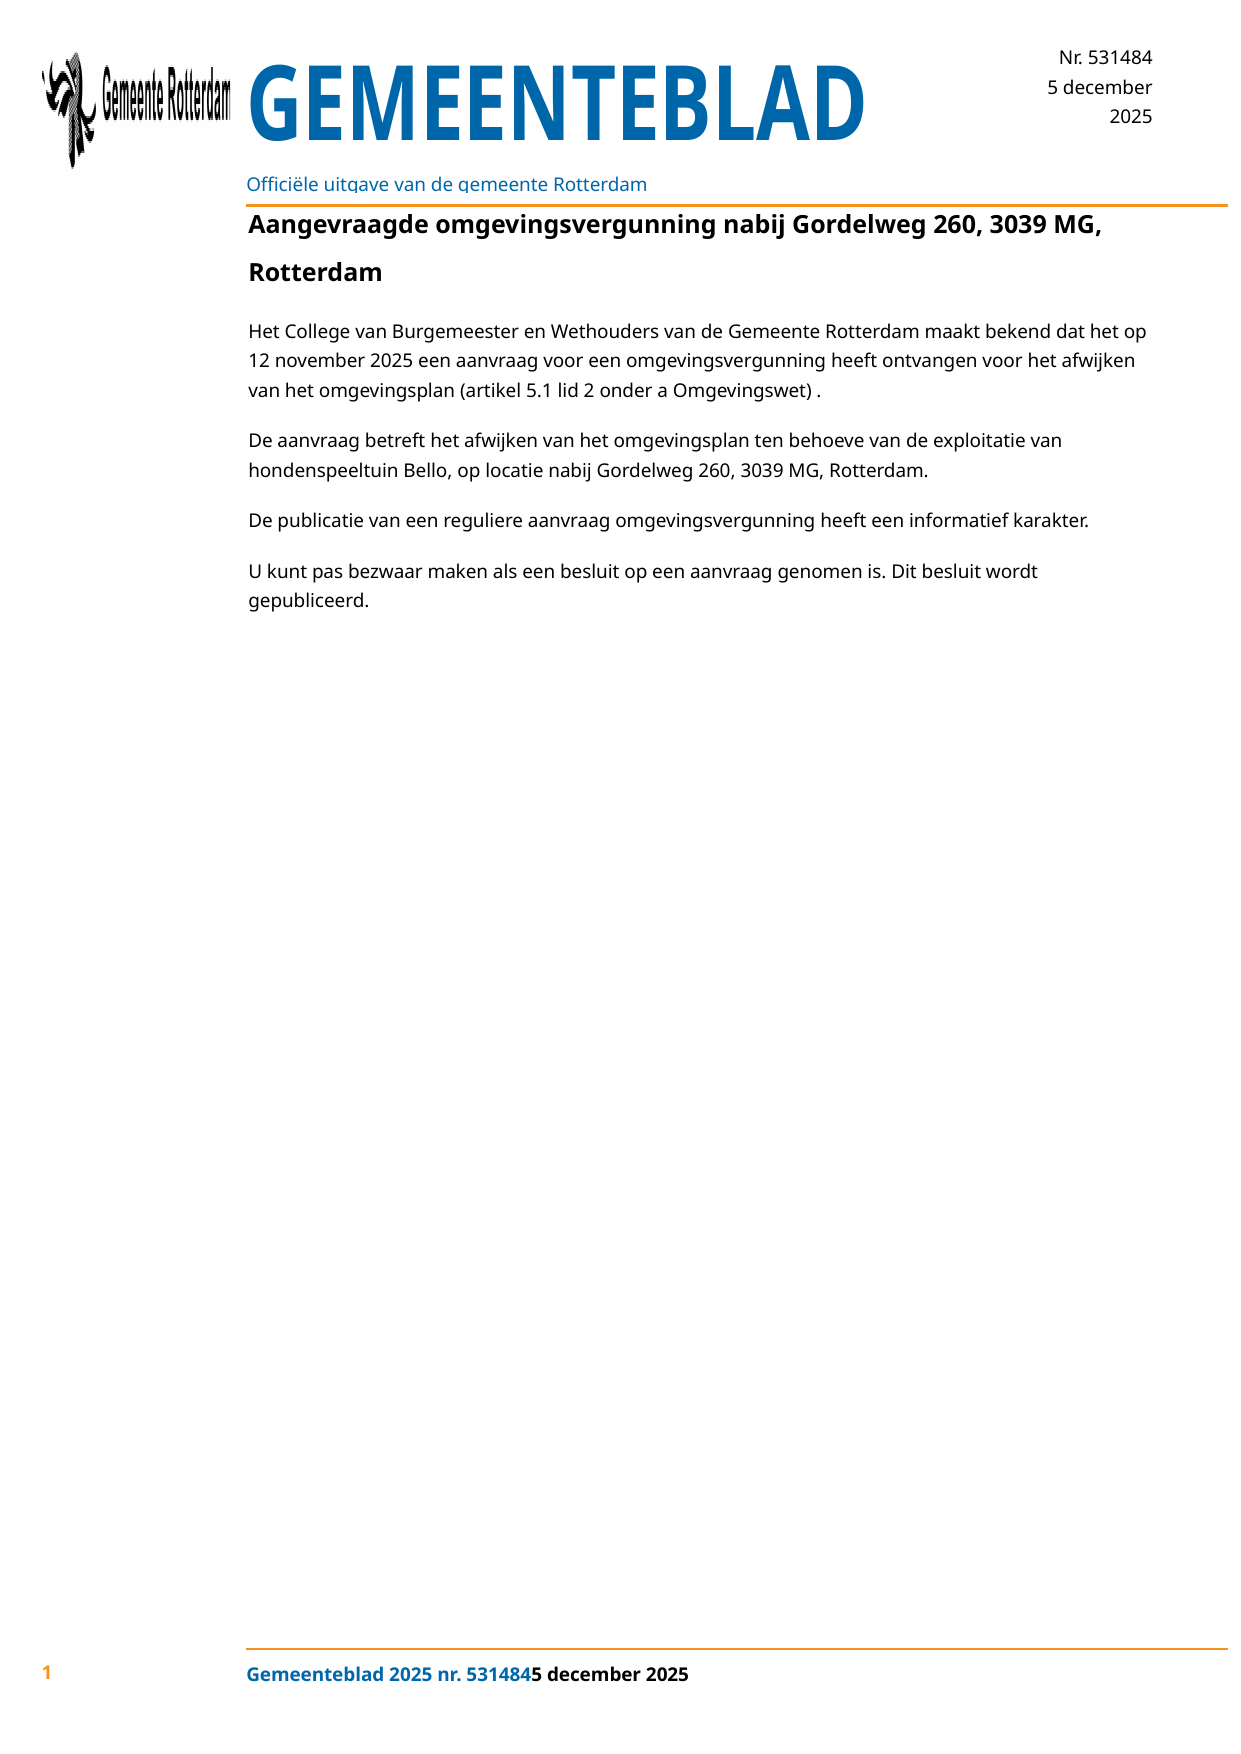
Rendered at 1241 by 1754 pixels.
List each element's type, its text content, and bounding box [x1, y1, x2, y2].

text De aanvraag betreft het afwijken van het omgevingsplan ten behoeve van de exploitatie van hondenspeeltuin Bello, op locatie nabij Gordelweg 260, 3039 MG, Rotterdam. [248, 427, 1152, 483]
picture [41, 47, 231, 172]
text Aangevraagde omgevingsvergunning nabij Gordelweg 260, 3039 MG, Rotterdam [248, 207, 1152, 288]
text U kunt pas bezwaar maken als een besluit op een aanvraag genomen is. Dit besluit wordt gepubliceerd. [248, 558, 1152, 613]
text Het College van Burgemeester en Wethouders van de Gemeente Rotterdam maakt bekend dat het op 12 november 2025 een aanvraag voor een omgevingsvergunning heeft ontvangen voor het afwijken van het omgevingsplan (artikel 5.1 lid 2 onder a Omgevingswet) . [248, 318, 1152, 403]
text De publicatie van een reguliere aanvraag omgevingsvergunning heeft een informatief karakter. [248, 507, 1152, 533]
